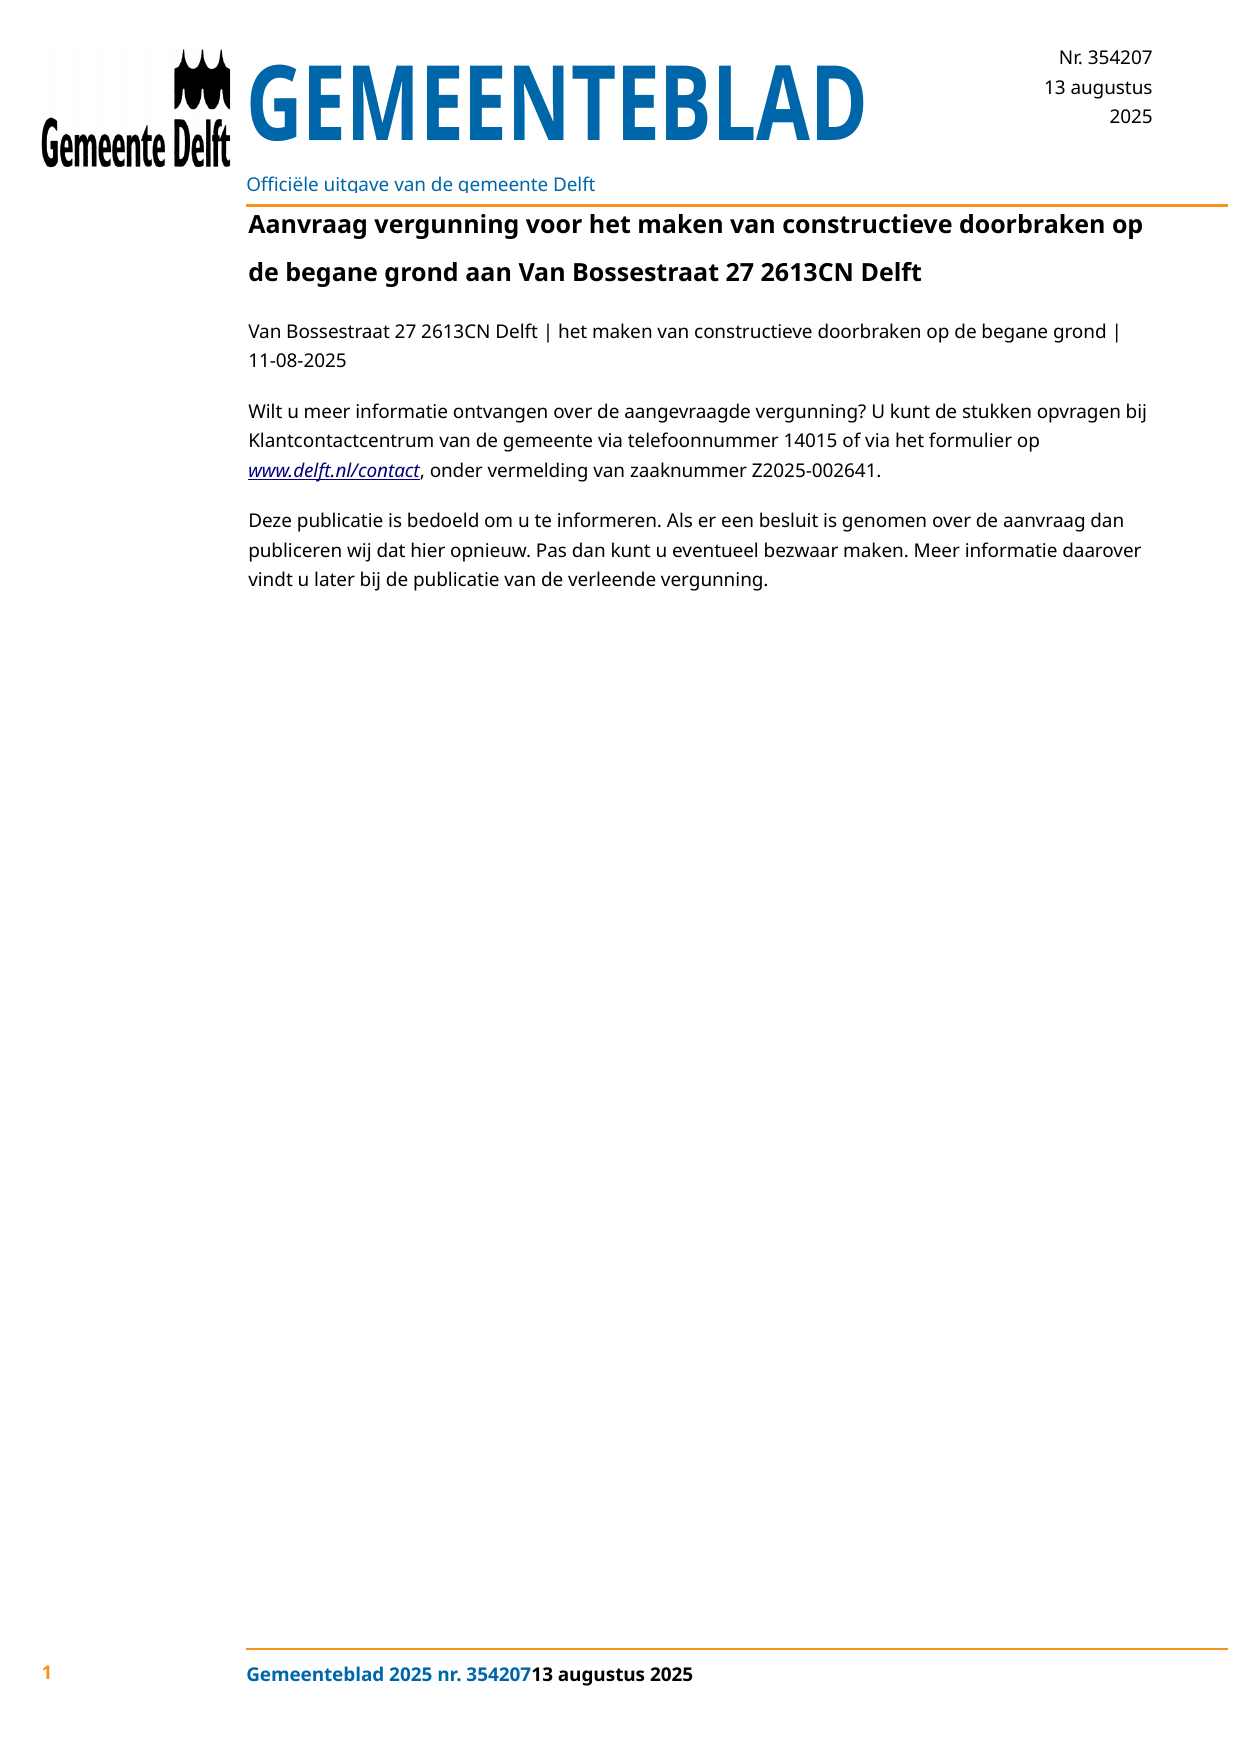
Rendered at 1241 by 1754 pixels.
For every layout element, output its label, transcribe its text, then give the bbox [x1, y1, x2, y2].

text Van Bossestraat 27 2613CN Delft | het maken van constructieve doorbraken op de begane grond | 11-08-2025 [248, 318, 1152, 373]
text Deze publicatie is bedoeld om u te informeren. Als er een besluit is genomen over de aanvraag dan publiceren wij dat hier opnieuw. Pas dan kunt u eventueel bezwaar maken. Meer informatie daarover vindt u later bij de publicatie van de verleende vergunning. [248, 507, 1152, 592]
text Wilt u meer informatie ontvangen over de aangevraagde vergunning? U kunt de stukken opvragen bij Klantcontactcentrum van de gemeente via telefoonnummer 14015 of via het formulier op www.delft.nl/contact, onder vermelding van zaaknummer Z2025-002641. [248, 398, 1152, 483]
picture [41, 47, 231, 172]
text Aanvraag vergunning voor het maken van constructieve doorbraken op de begane grond aan Van Bossestraat 27 2613CN Delft [248, 207, 1152, 288]
